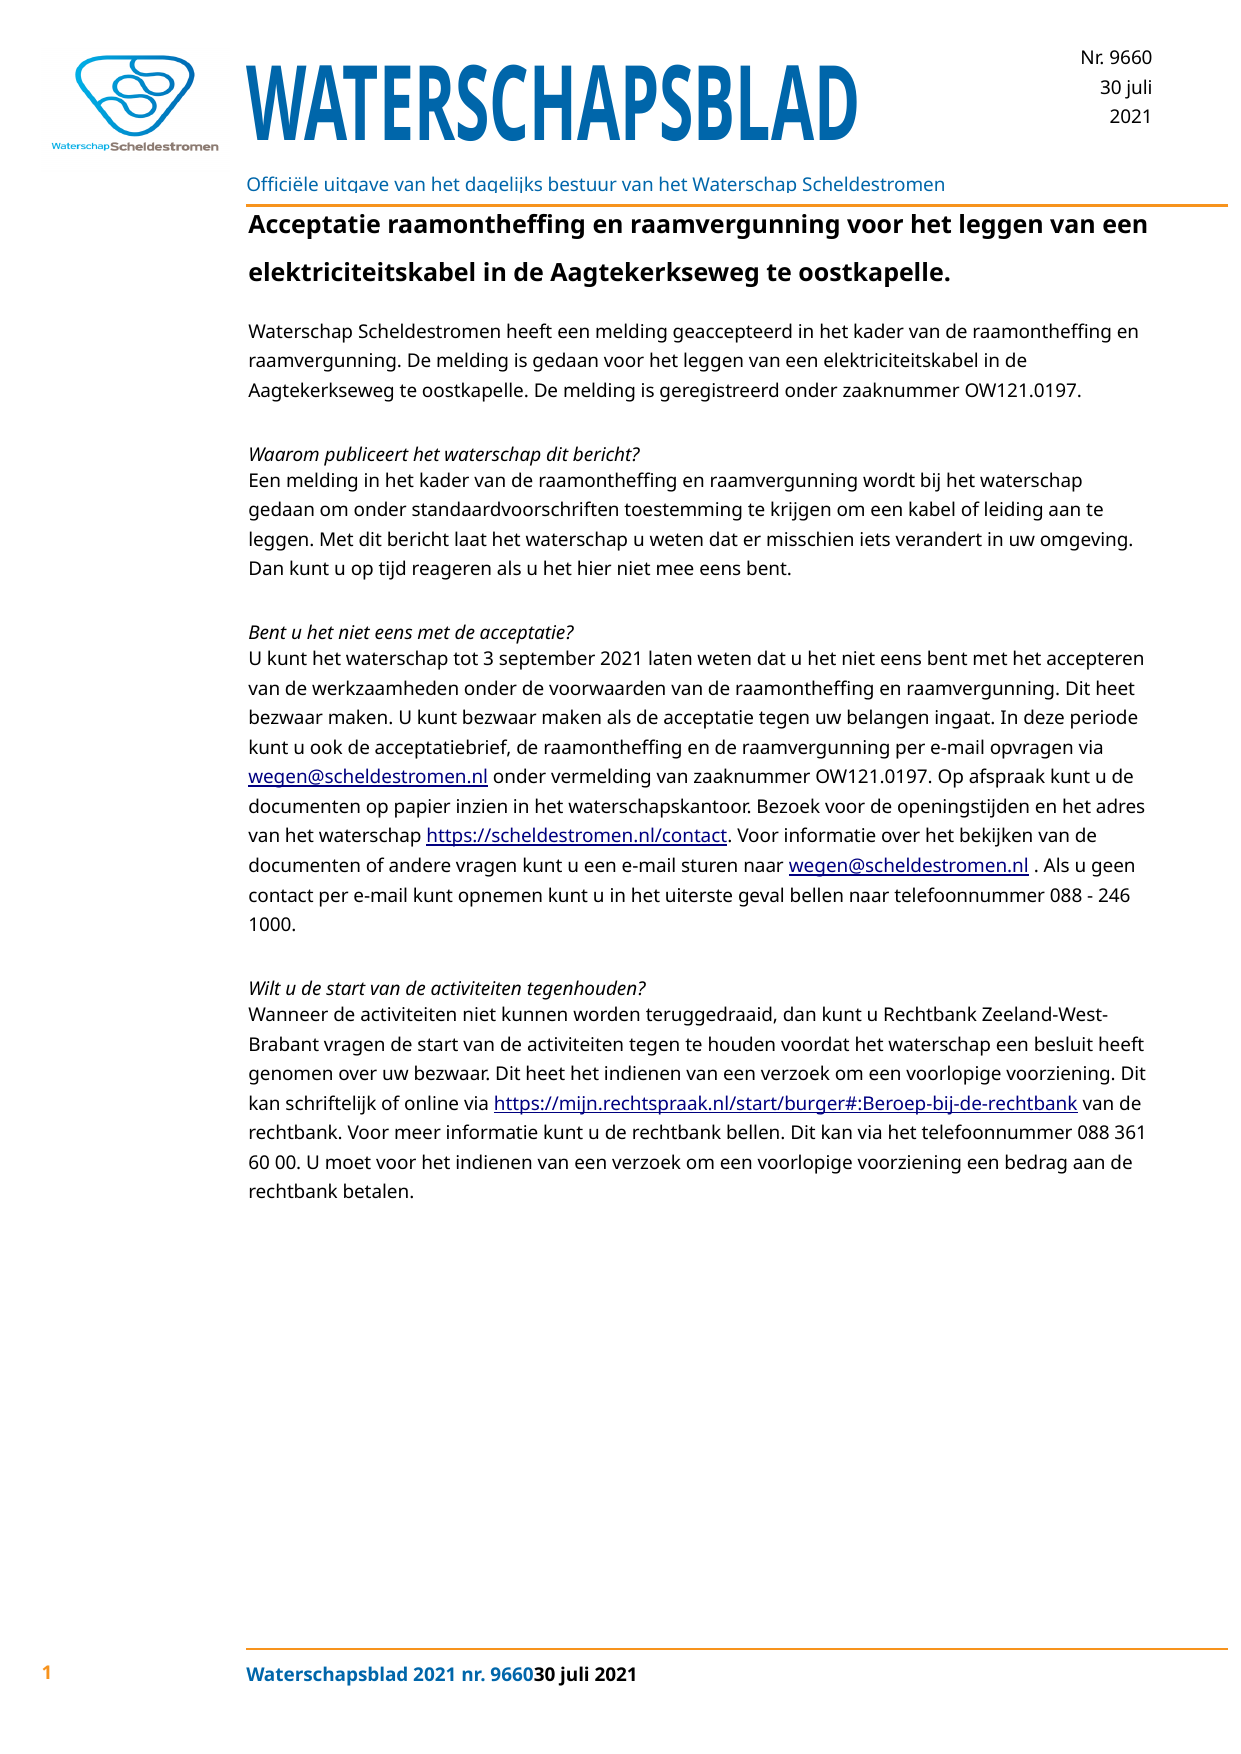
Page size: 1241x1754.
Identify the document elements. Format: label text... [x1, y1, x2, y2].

text Waterschap Scheldestromen heeft een melding geaccepteerd in het kader van de raamontheffing en raamvergunning. De melding is gedaan voor het leggen van een elektriciteitskabel in de Aagtekerkseweg te oostkapelle. De melding is geregistreerd onder zaaknummer OW121.0197. [248, 318, 1152, 403]
text Een melding in het kader van de raamontheffing en raamvergunning wordt bij het waterschap gedaan om onder standaardvoorschriften toestemming te krijgen om een kabel of leiding aan te leggen. Met dit bericht laat het waterschap u weten dat er misschien iets verandert in uw omgeving. Dan kunt u op tijd reageren als u het hier niet mee eens bent. [248, 467, 1152, 581]
text Wanneer de activiteiten niet kunnen worden teruggedraaid, dan kunt u Rechtbank Zeeland-West-Brabant vragen de start van de activiteiten tegen te houden voordat het waterschap een besluit heeft genomen over uw bezwaar. Dit heet het indienen van een verzoek om een voorlopige voorziening. Dit kan schriftelijk of online via https://mijn.rechtspraak.nl/start/burger#:Beroep-bij-de-rechtbank van de rechtbank. Voor meer informatie kunt u de rechtbank bellen. Dit kan via het telefoonnummer 088 361 60 00. U moet voor het indienen van een verzoek om een voorlopige voorziening een bedrag aan de rechtbank betalen. [248, 1001, 1152, 1204]
text U kunt het waterschap tot 3 september 2021 laten weten dat u het niet eens bent met het accepteren van de werkzaamheden onder de voorwaarden van de raamontheffing en raamvergunning. Dit heet bezwaar maken. U kunt bezwaar maken als de acceptatie tegen uw belangen ingaat. In deze periode kunt u ook de acceptatiebrief, de raamontheffing en de raamvergunning per e-mail opvragen via wegen@scheldestromen.nl onder vermelding van zaaknummer OW121.0197. Op afspraak kunt u de documenten op papier inzien in het waterschapskantoor. Bezoek voor de openingstijden en het adres van het waterschap https://scheldestromen.nl/contact. Voor informatie over het bekijken van de documenten of andere vragen kunt u een e-mail sturen naar wegen@scheldestromen.nl . Als u geen contact per e-mail kunt opnemen kunt u in het uiterste geval bellen naar telefoonnummer 088 - 246 1000. [248, 645, 1152, 937]
text Acceptatie raamontheffing en raamvergunning voor het leggen van een elektriciteitskabel in de Aagtekerkseweg te oostkapelle. [248, 207, 1152, 288]
text Wilt u de start van de activiteiten tegenhouden? [248, 975, 1152, 1001]
text Bent u het niet eens met de acceptatie? [248, 619, 1152, 645]
text Waarom publiceert het waterschap dit bericht? [248, 441, 1152, 467]
picture [41, 47, 231, 172]
